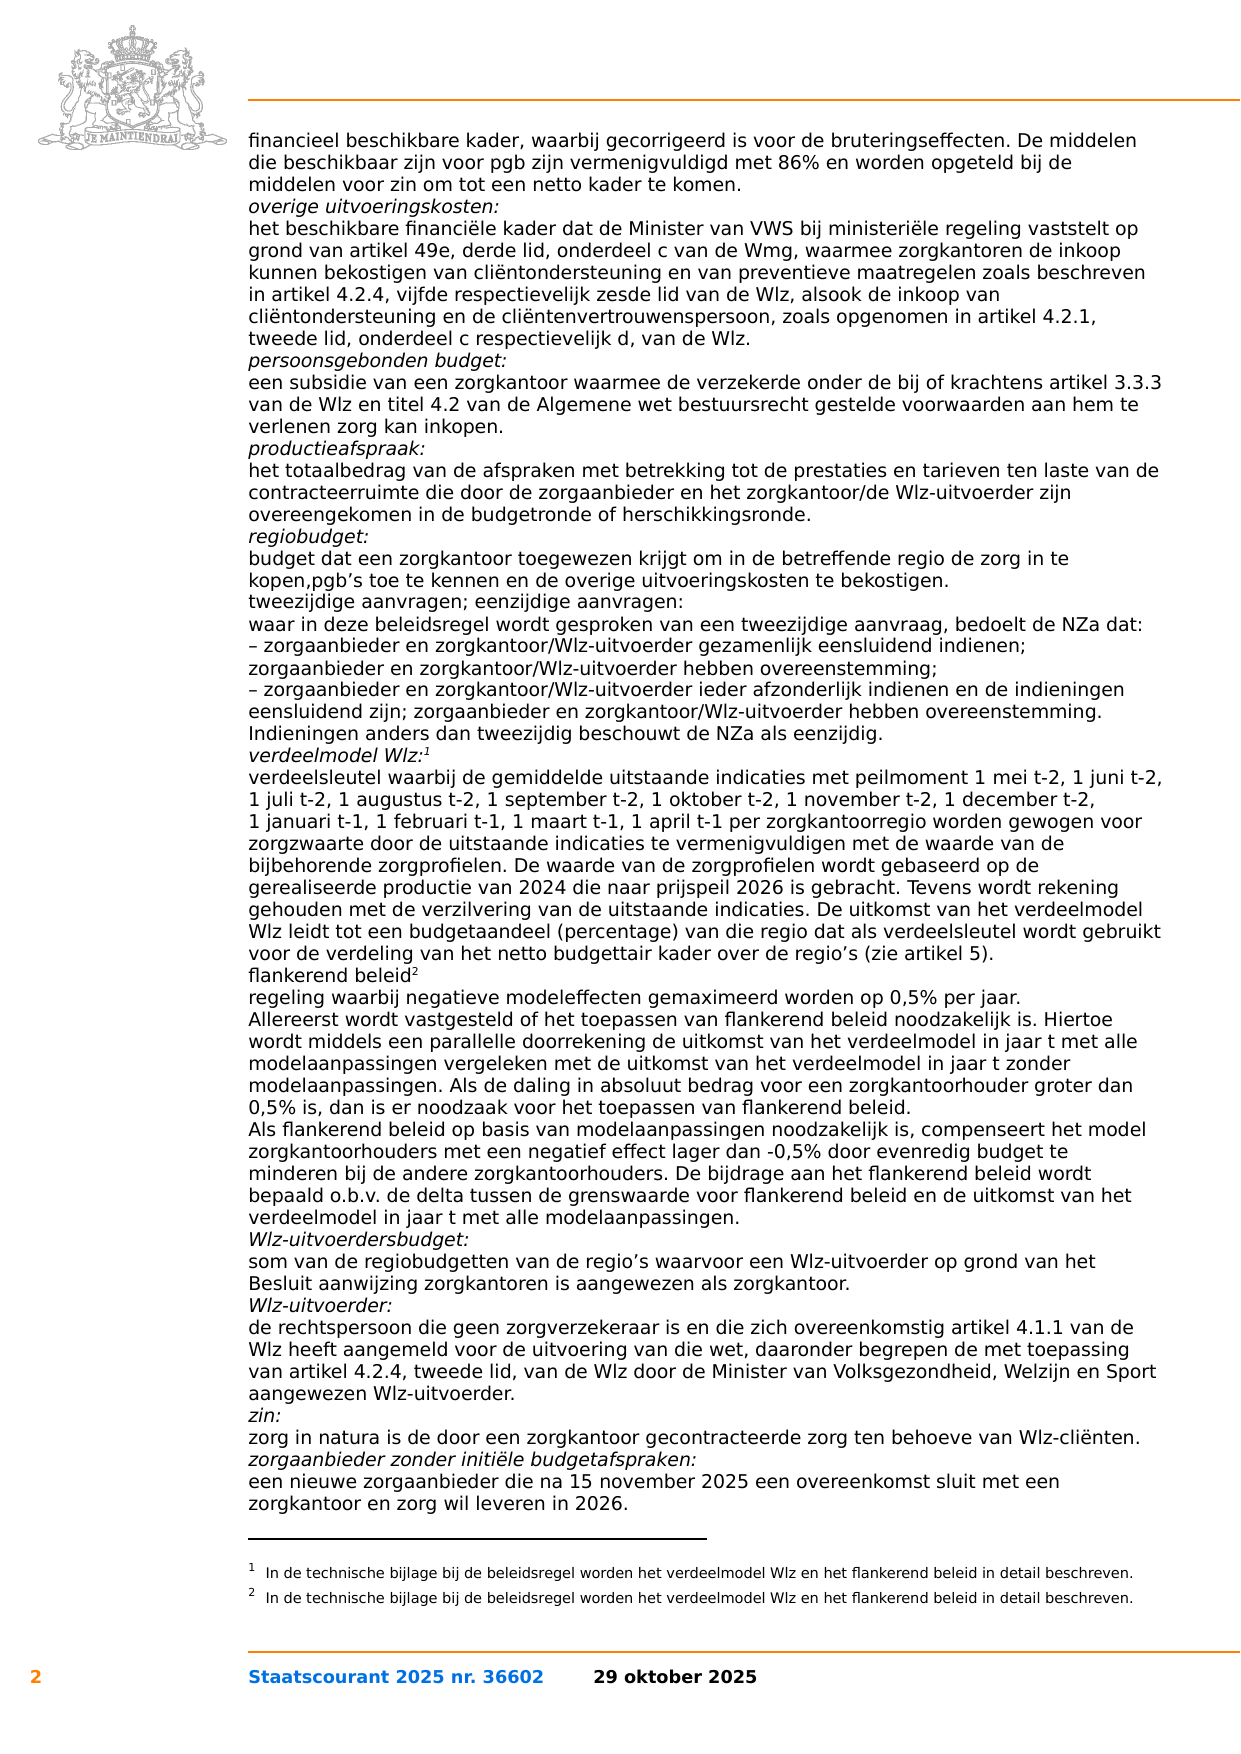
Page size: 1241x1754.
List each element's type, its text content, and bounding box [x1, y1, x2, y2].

text – zorgaanbieder en zorgkantoor/Wlz-uitvoerder ieder afzonderlijk indienen en de indieningen eensluidend zijn; zorgaanbieder en zorgkantoor/Wlz-uitvoerder hebben overeenstemming. [248, 679, 1163, 723]
text In de technische bijlage bij de beleidsregel worden het verdeelmodel Wlz en het flankerend beleid in detail beschreven. [248, 1586, 1163, 1608]
text overige uitvoeringskosten: [248, 196, 1163, 218]
text – zorgaanbieder en zorgkantoor/Wlz-uitvoerder gezamenlijk eensluidend indienen; zorgaanbieder en zorgkantoor/Wlz-uitvoerder hebben overeenstemming; [248, 635, 1163, 679]
text regeling waarbij negatieve modeleffecten gemaximeerd worden op 0,5% per jaar. [248, 987, 1163, 1009]
text In de technische bijlage bij de beleidsregel worden het verdeelmodel Wlz en het flankerend beleid in detail beschreven. [248, 1561, 1163, 1583]
text zorg in natura is de door een zorgkantoor gecontracteerde zorg ten behoeve van Wlz-cliënten. [248, 1427, 1163, 1449]
text het totaalbedrag van de afspraken met betrekking tot de prestaties en tarieven ten laste van de contracteerruimte die door de zorgaanbieder en het zorgkantoor/de Wlz-uitvoerder zijn overeengekomen in de budgetronde of herschikkingsronde. [248, 459, 1163, 526]
text Wlz-uitvoerdersbudget: [248, 1229, 1163, 1251]
text Allereerst wordt vastgesteld of het toepassen van flankerend beleid noodzakelijk is. Hiertoe wordt middels een parallelle doorrekening de uitkomst van het verdeelmodel in jaar t met alle modelaanpassingen vergeleken met de uitkomst van het verdeelmodel in jaar t zonder modelaanpassingen. Als de daling in absoluut bedrag voor een zorgkantoorhouder groter dan 0,5% is, dan is er noodzaak voor het toepassen van flankerend beleid. [248, 1009, 1163, 1119]
text de rechtspersoon die geen zorgverzekeraar is en die zich overeenkomstig artikel 4.1.1 van de Wlz heeft aangemeld voor de uitvoering van die wet, daaronder begrepen de met toepassing van artikel 4.2.4, tweede lid, van de Wlz door de Minister van Volksgezondheid, Welzijn en Sport aangewezen Wlz-uitvoerder. [248, 1317, 1163, 1405]
text waar in deze beleidsregel wordt gesproken van een tweezijdige aanvraag, bedoelt de NZa dat: [248, 613, 1163, 635]
text regiobudget: [248, 526, 1163, 547]
text financieel beschikbare kader, waarbij gecorrigeerd is voor de bruteringseffecten. De middelen die beschikbaar zijn voor pgb zijn vermenigvuldigd met 86% en worden opgeteld bij de middelen voor zin om tot een netto kader te komen. [248, 130, 1163, 196]
text Wlz-uitvoerder: [248, 1295, 1163, 1317]
text persoonsgebonden budget: [248, 350, 1163, 372]
text verdeelmodel Wlz: [248, 745, 1163, 767]
text zorgaanbieder zonder initiële budgetafspraken: [248, 1449, 1163, 1471]
text productieafspraak: [248, 438, 1163, 459]
text een nieuwe zorgaanbieder die na 15 november 2025 een overeenkomst sluit met een zorgkantoor en zorg wil leveren in 2026. [248, 1471, 1163, 1514]
text verdeelsleutel waarbij de gemiddelde uitstaande indicaties met peilmoment 1 mei t-2, 1 juni t-2, 1 juli t-2, 1 augustus t-2, 1 september t-2, 1 oktober t-2, 1 november t-2, 1 december t-2, 1 januari t-1, 1 februari t-1, 1 maart t-1, 1 april t-1 per zorgkantoorregio worden gewogen voor zorgzwaarte door de uitstaande indicaties te vermenigvuldigen met de waarde van de bijbehorende zorgprofielen. De waarde van de zorgprofielen wordt gebaseerd op de gerealiseerde productie van 2024 die naar prijspeil 2026 is gebracht. Tevens wordt rekening gehouden met de verzilvering van de uitstaande indicaties. De uitkomst van het verdeelmodel Wlz leidt tot een budgetaandeel (percentage) van die regio dat als verdeelsleutel wordt gebruikt voor de verdeling van het netto budgettair kader over de regio’s (zie artikel 5). [248, 767, 1163, 965]
text som van de regiobudgetten van de regio’s waarvoor een Wlz-uitvoerder op grond van het Besluit aanwijzing zorgkantoren is aangewezen als zorgkantoor. [248, 1251, 1163, 1295]
text Indieningen anders dan tweezijdig beschouwt de NZa als eenzijdig. [248, 723, 1163, 745]
text Als flankerend beleid op basis van modelaanpassingen noodzakelijk is, compenseert het model zorgkantoorhouders met een negatief effect lager dan -0,5% door evenredig budget te minderen bij de andere zorgkantoorhouders. De bijdrage aan het flankerend beleid wordt bepaald o.b.v. de delta tussen de grenswaarde voor flankerend beleid en de uitkomst van het verdeelmodel in jaar t met alle modelaanpassingen. [248, 1119, 1163, 1229]
text tweezijdige aanvragen; eenzijdige aanvragen: [248, 591, 1163, 613]
text het beschikbare financiële kader dat de Minister van VWS bij ministeriële regeling vaststelt op grond van artikel 49e, derde lid, onderdeel c van de Wmg, waarmee zorgkantoren de inkoop kunnen bekostigen van cliëntondersteuning en van preventieve maatregelen zoals beschreven in artikel 4.2.4, vijfde respectievelijk zesde lid van de Wlz, alsook de inkoop van cliëntondersteuning en de cliëntenvertrouwenspersoon, zoals opgenomen in artikel 4.2.1, tweede lid, onderdeel c respectievelijk d, van de Wlz. [248, 218, 1163, 350]
text budget dat een zorgkantoor toegewezen krijgt om in de betreffende regio de zorg in te kopen,pgb’s toe te kennen en de overige uitvoeringskosten te bekostigen. [248, 547, 1163, 591]
text zin: [248, 1405, 1163, 1427]
text een subsidie van een zorgkantoor waarmee de verzekerde onder de bij of krachtens artikel 3.3.3 van de Wlz en titel 4.2 van de Algemene wet bestuursrecht gestelde voorwaarden aan hem te verlenen zorg kan inkopen. [248, 372, 1163, 438]
picture [38, 25, 227, 150]
text flankerend beleid [248, 965, 1163, 987]
